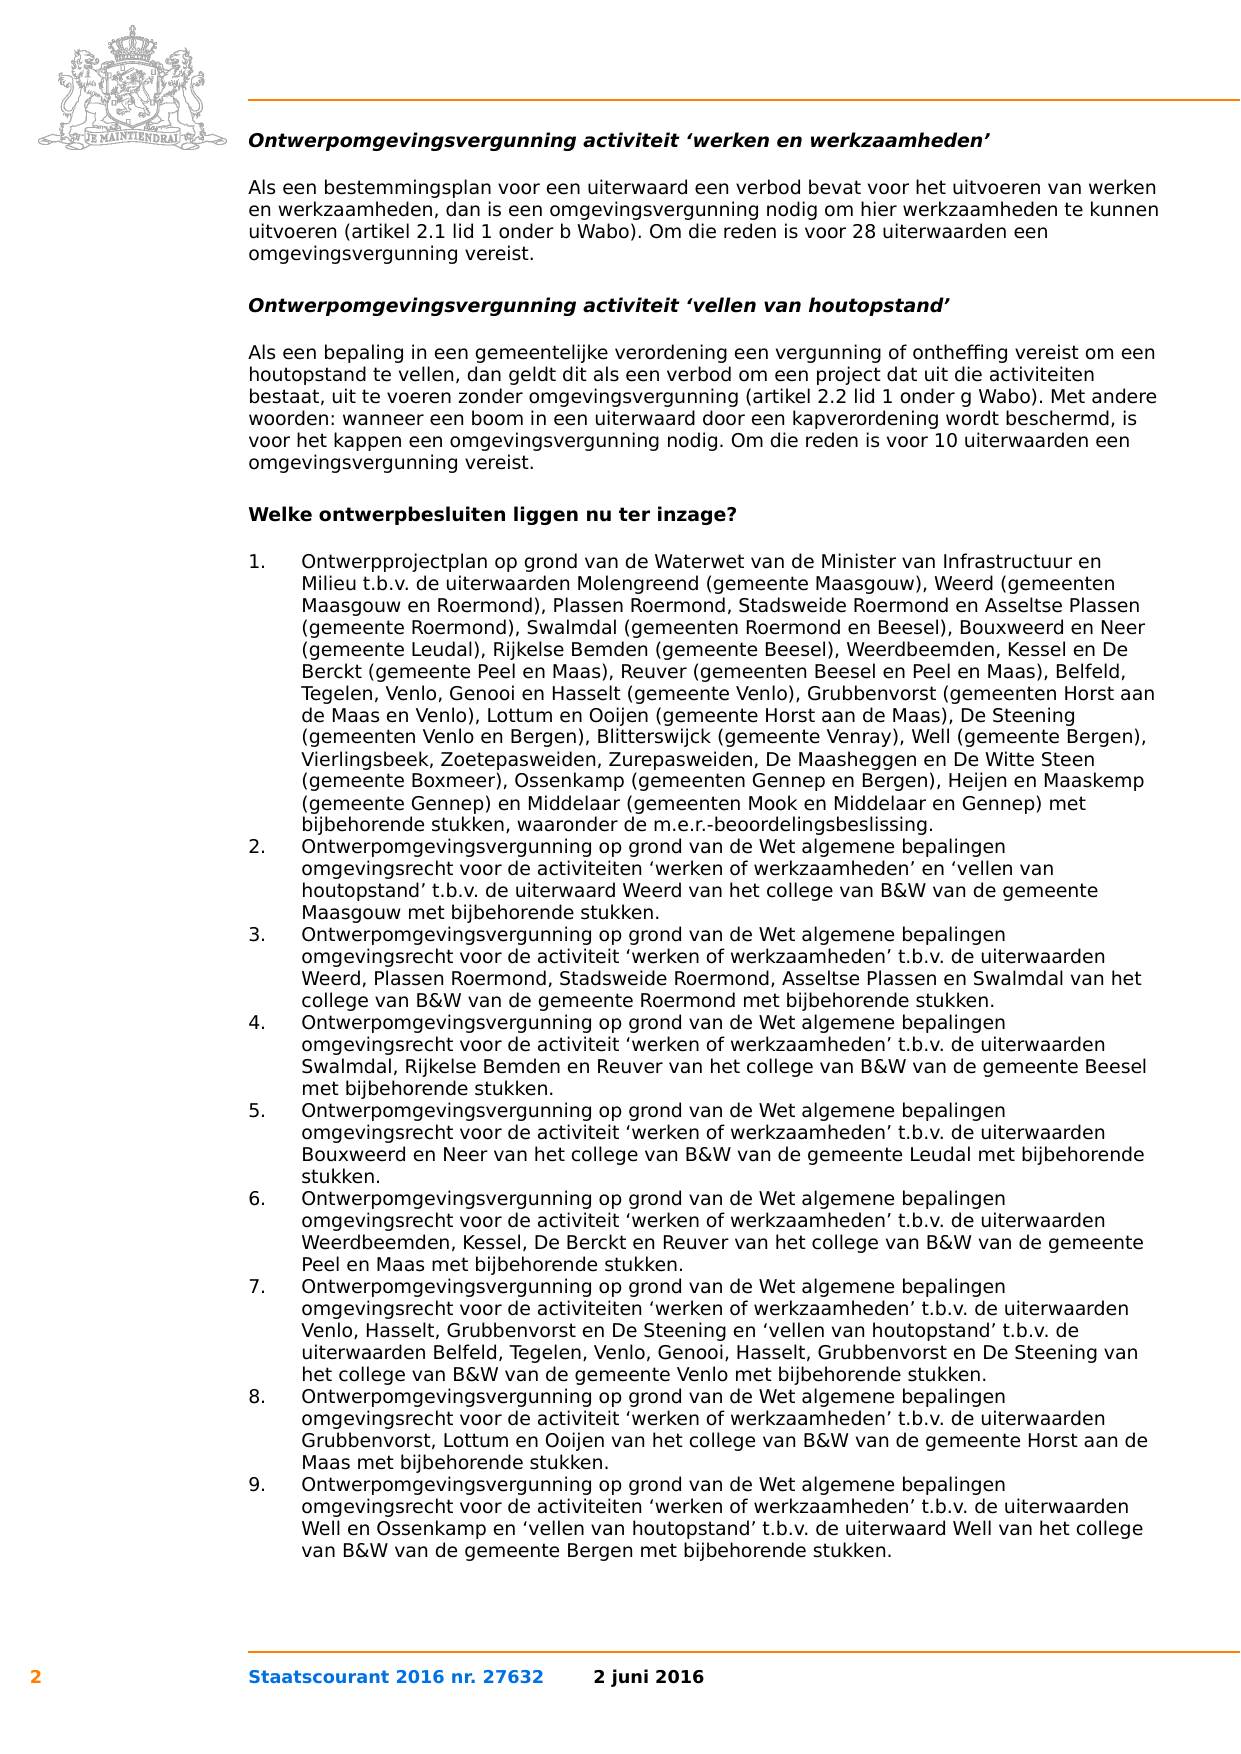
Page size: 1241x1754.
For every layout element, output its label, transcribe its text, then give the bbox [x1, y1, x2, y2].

subtitle Ontwerpomgevingsvergunning activiteit ‘vellen van houtopstand’ [248, 295, 1163, 317]
text 3. Ontwerpomgevingsvergunning op grond van de Wet algemene bepalingen omgevingsrecht voor de activiteit ‘werken of werkzaamheden’ t.b.v. de uiterwaarden Weerd, Plassen Roermond, Stadsweide Roermond, Asseltse Plassen en Swalmdal van het college van B&W van de gemeente Roermond met bijbehorende stukken. [248, 924, 1163, 1012]
text Als een bepaling in een gemeentelijke verordening een vergunning of ontheffing vereist om een houtopstand te vellen, dan geldt dit als een verbod om een project dat uit die activiteiten bestaat, uit te voeren zonder omgevingsvergunning (artikel 2.2 lid 1 onder g Wabo). Met andere woorden: wanneer een boom in een uiterwaard door een kapverordening wordt beschermd, is voor het kappen een omgevingsvergunning nodig. Om die reden is voor 10 uiterwaarden een omgevingsvergunning vereist. [248, 342, 1163, 474]
text 5. Ontwerpomgevingsvergunning op grond van de Wet algemene bepalingen omgevingsrecht voor de activiteit ‘werken of werkzaamheden’ t.b.v. de uiterwaarden Bouxweerd en Neer van het college van B&W van de gemeente Leudal met bijbehorende stukken. [248, 1100, 1163, 1188]
subtitle Welke ontwerpbesluiten liggen nu ter inzage? [248, 504, 1163, 526]
picture [38, 25, 227, 150]
text 4. Ontwerpomgevingsvergunning op grond van de Wet algemene bepalingen omgevingsrecht voor de activiteit ‘werken of werkzaamheden’ t.b.v. de uiterwaarden Swalmdal, Rijkelse Bemden en Reuver van het college van B&W van de gemeente Beesel met bijbehorende stukken. [248, 1012, 1163, 1100]
text Als een bestemmingsplan voor een uiterwaard een verbod bevat voor het uitvoeren van werken en werkzaamheden, dan is een omgevingsvergunning nodig om hier werkzaamheden te kunnen uitvoeren (artikel 2.1 lid 1 onder b Wabo). Om die reden is voor 28 uiterwaarden een omgevingsvergunning vereist. [248, 177, 1163, 265]
text 2. Ontwerpomgevingsvergunning op grond van de Wet algemene bepalingen omgevingsrecht voor de activiteiten ‘werken of werkzaamheden’ en ‘vellen van houtopstand’ t.b.v. de uiterwaard Weerd van het college van B&W van de gemeente Maasgouw met bijbehorende stukken. [248, 836, 1163, 924]
text 9. Ontwerpomgevingsvergunning op grond van de Wet algemene bepalingen omgevingsrecht voor de activiteiten ‘werken of werkzaamheden’ t.b.v. de uiterwaarden Well en Ossenkamp en ‘vellen van houtopstand’ t.b.v. de uiterwaard Well van het college van B&W van de gemeente Bergen met bijbehorende stukken. [248, 1474, 1163, 1562]
text 7. Ontwerpomgevingsvergunning op grond van de Wet algemene bepalingen omgevingsrecht voor de activiteiten ‘werken of werkzaamheden’ t.b.v. de uiterwaarden Venlo, Hasselt, Grubbenvorst en De Steening en ‘vellen van houtopstand’ t.b.v. de uiterwaarden Belfeld, Tegelen, Venlo, Genooi, Hasselt, Grubbenvorst en De Steening van het college van B&W van de gemeente Venlo met bijbehorende stukken. [248, 1276, 1163, 1386]
text 6. Ontwerpomgevingsvergunning op grond van de Wet algemene bepalingen omgevingsrecht voor de activiteit ‘werken of werkzaamheden’ t.b.v. de uiterwaarden Weerdbeemden, Kessel, De Berckt en Reuver van het college van B&W van de gemeente Peel en Maas met bijbehorende stukken. [248, 1188, 1163, 1276]
text 8. Ontwerpomgevingsvergunning op grond van de Wet algemene bepalingen omgevingsrecht voor de activiteit ‘werken of werkzaamheden’ t.b.v. de uiterwaarden Grubbenvorst, Lottum en Ooijen van het college van B&W van de gemeente Horst aan de Maas met bijbehorende stukken. [248, 1386, 1163, 1474]
subtitle Ontwerpomgevingsvergunning activiteit ‘werken en werkzaamheden’ [248, 130, 1163, 152]
text 1. Ontwerpprojectplan op grond van de Waterwet van de Minister van Infrastructuur en Milieu t.b.v. de uiterwaarden Molengreend (gemeente Maasgouw), Weerd (gemeenten Maasgouw en Roermond), Plassen Roermond, Stadsweide Roermond en Asseltse Plassen (gemeente Roermond), Swalmdal (gemeenten Roermond en Beesel), Bouxweerd en Neer (gemeente Leudal), Rijkelse Bemden (gemeente Beesel), Weerdbeemden, Kessel en De Berckt (gemeente Peel en Maas), Reuver (gemeenten Beesel en Peel en Maas), Belfeld, Tegelen, Venlo, Genooi en Hasselt (gemeente Venlo), Grubbenvorst (gemeenten Horst aan de Maas en Venlo), Lottum en Ooijen (gemeente Horst aan de Maas), De Steening (gemeenten Venlo en Bergen), Blitterswijck (gemeente Venray), Well (gemeente Bergen), Vierlingsbeek, Zoetepasweiden, Zurepasweiden, De Maasheggen en De Witte Steen (gemeente Boxmeer), Ossenkamp (gemeenten Gennep en Bergen), Heijen en Maaskemp (gemeente Gennep) en Middelaar (gemeenten Mook en Middelaar en Gennep) met bijbehorende stukken, waaronder de m.e.r.-beoordelingsbeslissing. [248, 551, 1163, 836]
